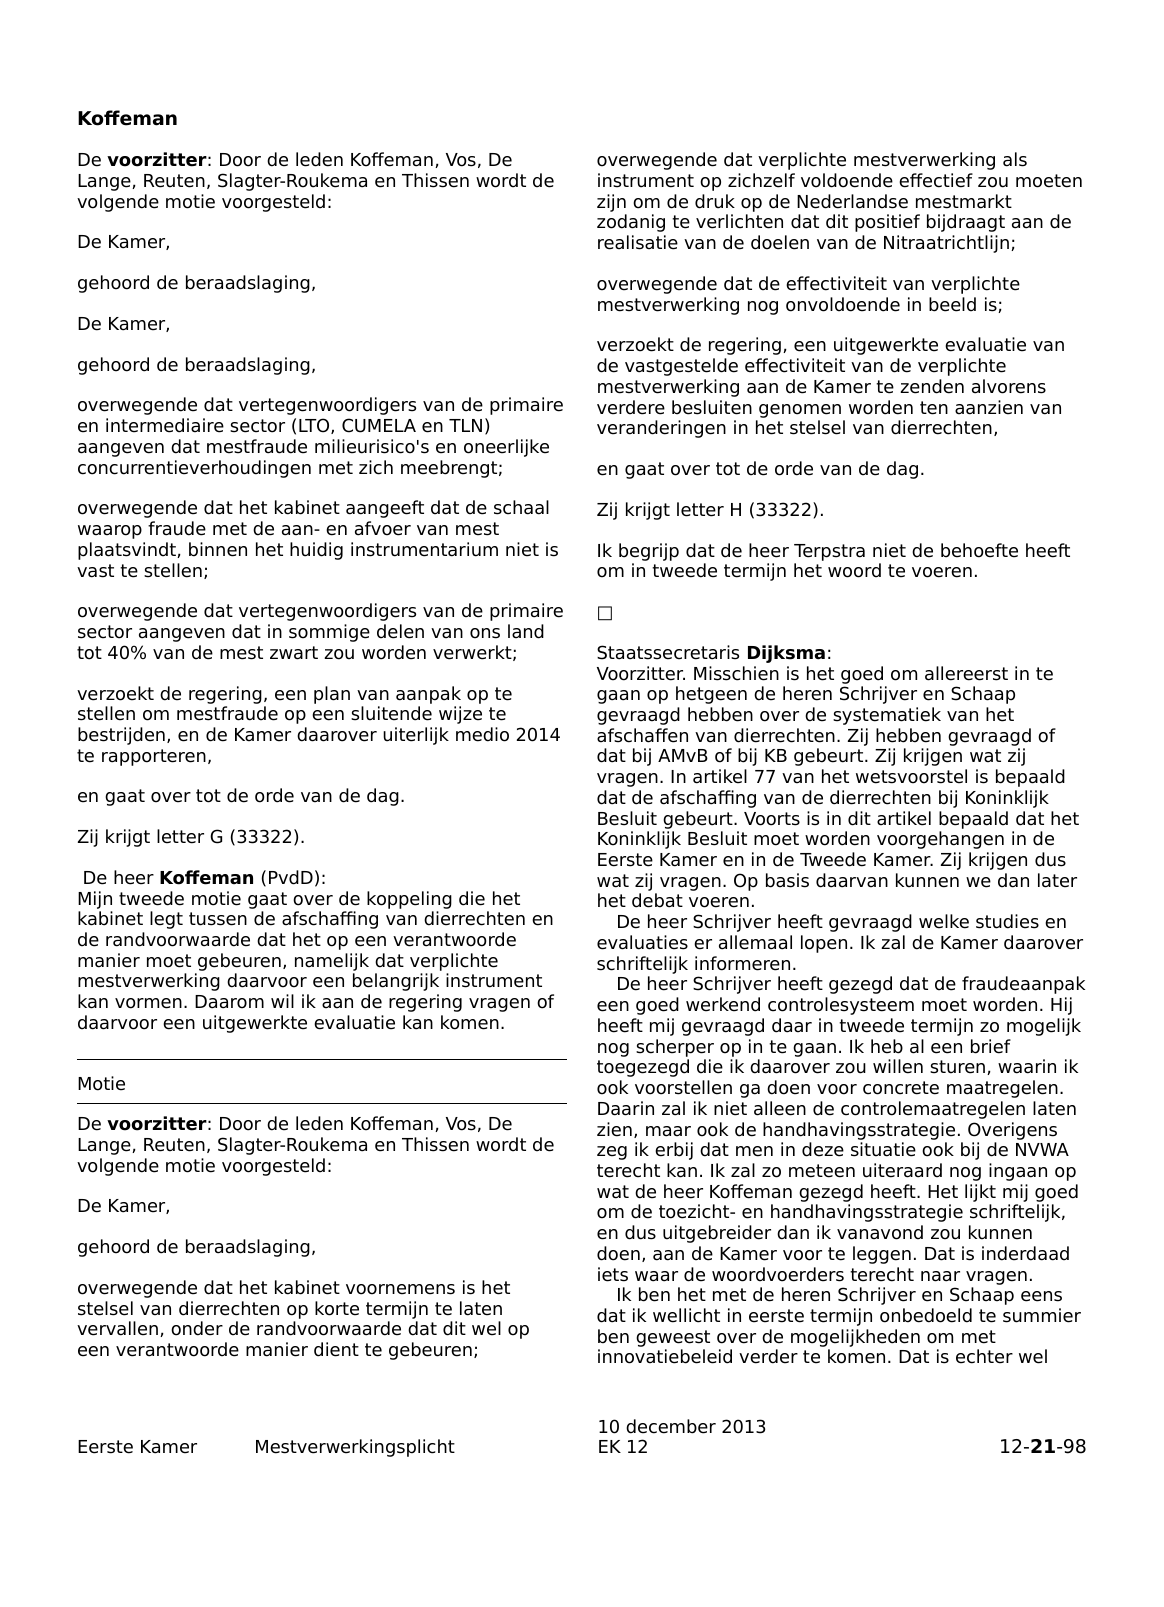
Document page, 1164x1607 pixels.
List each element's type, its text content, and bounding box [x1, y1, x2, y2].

text en gaat over tot de orde van de dag. [596, 459, 1087, 480]
text overwegende dat het kabinet voornemens is het stelsel van dierrechten op korte termijn te laten vervallen, onder de randvoorwaarde dat dit wel op een verantwoorde manier dient te gebeuren; [77, 1278, 567, 1361]
text gehoord de beraadslaging, [77, 1237, 567, 1258]
text Voorzitter. Misschien is het goed om allereerst in te gaan op hetgeen de heren Schrijver en Schaap gevraagd hebben over de systematiek van het afschaffen van dierrechten. Zij hebben gevraagd of dat bij AMvB of bij KB gebeurt. Zij krijgen wat zij vragen. In artikel 77 van het wetsvoorstel is bepaald dat de afschaffing van de dierrechten bij Koninklijk Besluit gebeurt. Voorts is in dit artikel bepaald dat het Koninklijk Besluit moet worden voorgehangen in de Eerste Kamer en in de Tweede Kamer. Zij krijgen dus wat zij vragen. Op basis daarvan kunnen we dan later het debat voeren. [596, 663, 1087, 912]
text overwegende dat het kabinet aangeeft dat de schaal waarop fraude met de aan- en afvoer van mest plaatsvindt, binnen het huidig instrumentarium niet is vast te stellen; [77, 498, 567, 581]
text De Kamer, [77, 232, 567, 253]
text Mijn tweede motie gaat over de koppeling die het kabinet legt tussen de afschaffing van dierrechten en de randvoorwaarde dat het op een verantwoorde manier moet gebeuren, namelijk dat verplichte mestverwerking daarvoor een belangrijk instrument kan vormen. Daarom wil ik aan de regering vragen of daarvoor een uitgewerkte evaluatie kan komen. [77, 888, 567, 1033]
text De heer Schrijver heeft gevraagd welke studies en evaluaties er allemaal lopen. Ik zal de Kamer daarover schriftelijk informeren. [596, 912, 1087, 974]
text Ik begrijp dat de heer Terpstra niet de behoefte heeft om in tweede termijn het woord te voeren. [596, 540, 1087, 582]
text De heer Schrijver heeft gezegd dat de fraudeaanpak een goed werkend controlesysteem moet worden. Hij heeft mij gevraagd daar in tweede termijn zo mogelijk nog scherper op in te gaan. Ik heb al een brief toegezegd die ik daarover zou willen sturen, waarin ik ook voorstellen ga doen voor concrete maatregelen. Daarin zal ik niet alleen de controlemaatregelen laten zien, maar ook de handhavingsstrategie. Overigens zeg ik erbij dat men in deze situatie ook bij de NVWA terecht kan. Ik zal zo meteen uiteraard nog ingaan op wat de heer Koffeman gezegd heeft. Het lijkt mij goed om de toezicht- en handhavingsstrategie schriftelijk, en dus uitgebreider dan ik vanavond zou kunnen doen, aan de Kamer voor te leggen. Dat is inderdaad iets waar de woordvoerders terecht naar vragen. [596, 974, 1087, 1285]
text De voorzitter: Door de leden Koffeman, Vos, De Lange, Reuten, Slagter-Roukema en Thissen wordt de volgende motie voorgesteld: [77, 150, 567, 212]
text overwegende dat vertegenwoordigers van de primaire sector aangeven dat in sommige delen van ons land tot 40% van de mest zwart zou worden verwerkt; [77, 601, 567, 663]
text gehoord de beraadslaging, [77, 354, 567, 375]
text De Kamer, [77, 314, 567, 334]
text □ [596, 602, 1087, 623]
text Zij krijgt letter G (33322). [77, 827, 567, 848]
text Zij krijgt letter H (33322). [596, 500, 1087, 520]
text De Kamer, [77, 1196, 567, 1217]
text overwegende dat vertegenwoordigers van de primaire en intermediaire sector (LTO, CUMELA en TLN) aangeven dat mestfraude milieurisico's en oneerlijke concurrentieverhoudingen met zich meebrengt; [77, 395, 567, 478]
text verzoekt de regering, een uitgewerkte evaluatie van de vastgestelde effectiviteit van de verplichte mestverwerking aan de Kamer te zenden alvorens verdere besluiten genomen worden ten aanzien van veranderingen in het stelsel van dierrechten, [596, 335, 1087, 439]
text gehoord de beraadslaging, [77, 273, 567, 294]
text overwegende dat de effectiviteit van verplichte mestverwerking nog onvoldoende in beeld is; [596, 274, 1087, 315]
text De heer Koffeman (PvdD): [77, 868, 567, 888]
text Motie [77, 1073, 567, 1094]
text overwegende dat verplichte mestverwerking als instrument op zichzelf voldoende effectief zou moeten zijn om de druk op de Nederlandse mestmarkt zodanig te verlichten dat dit positief bijdraagt aan de realisatie van de doelen van de Nitraatrichtlijn; [596, 150, 1087, 254]
text verzoekt de regering, een plan van aanpak op te stellen om mestfraude op een sluitende wijze te bestrijden, en de Kamer daarover uiterlijk medio 2014 te rapporteren, [77, 683, 567, 766]
text Ik ben het met de heren Schrijver en Schaap eens dat ik wellicht in eerste termijn onbedoeld te summier ben geweest over de mogelijkheden om met innovatiebeleid verder te komen. Dat is echter wel [596, 1285, 1087, 1368]
text en gaat over tot de orde van de dag. [77, 786, 567, 807]
text Staatssecretaris Dijksma: [596, 643, 1087, 663]
text De voorzitter: Door de leden Koffeman, Vos, De Lange, Reuten, Slagter-Roukema en Thissen wordt de volgende motie voorgesteld: [77, 1114, 567, 1176]
